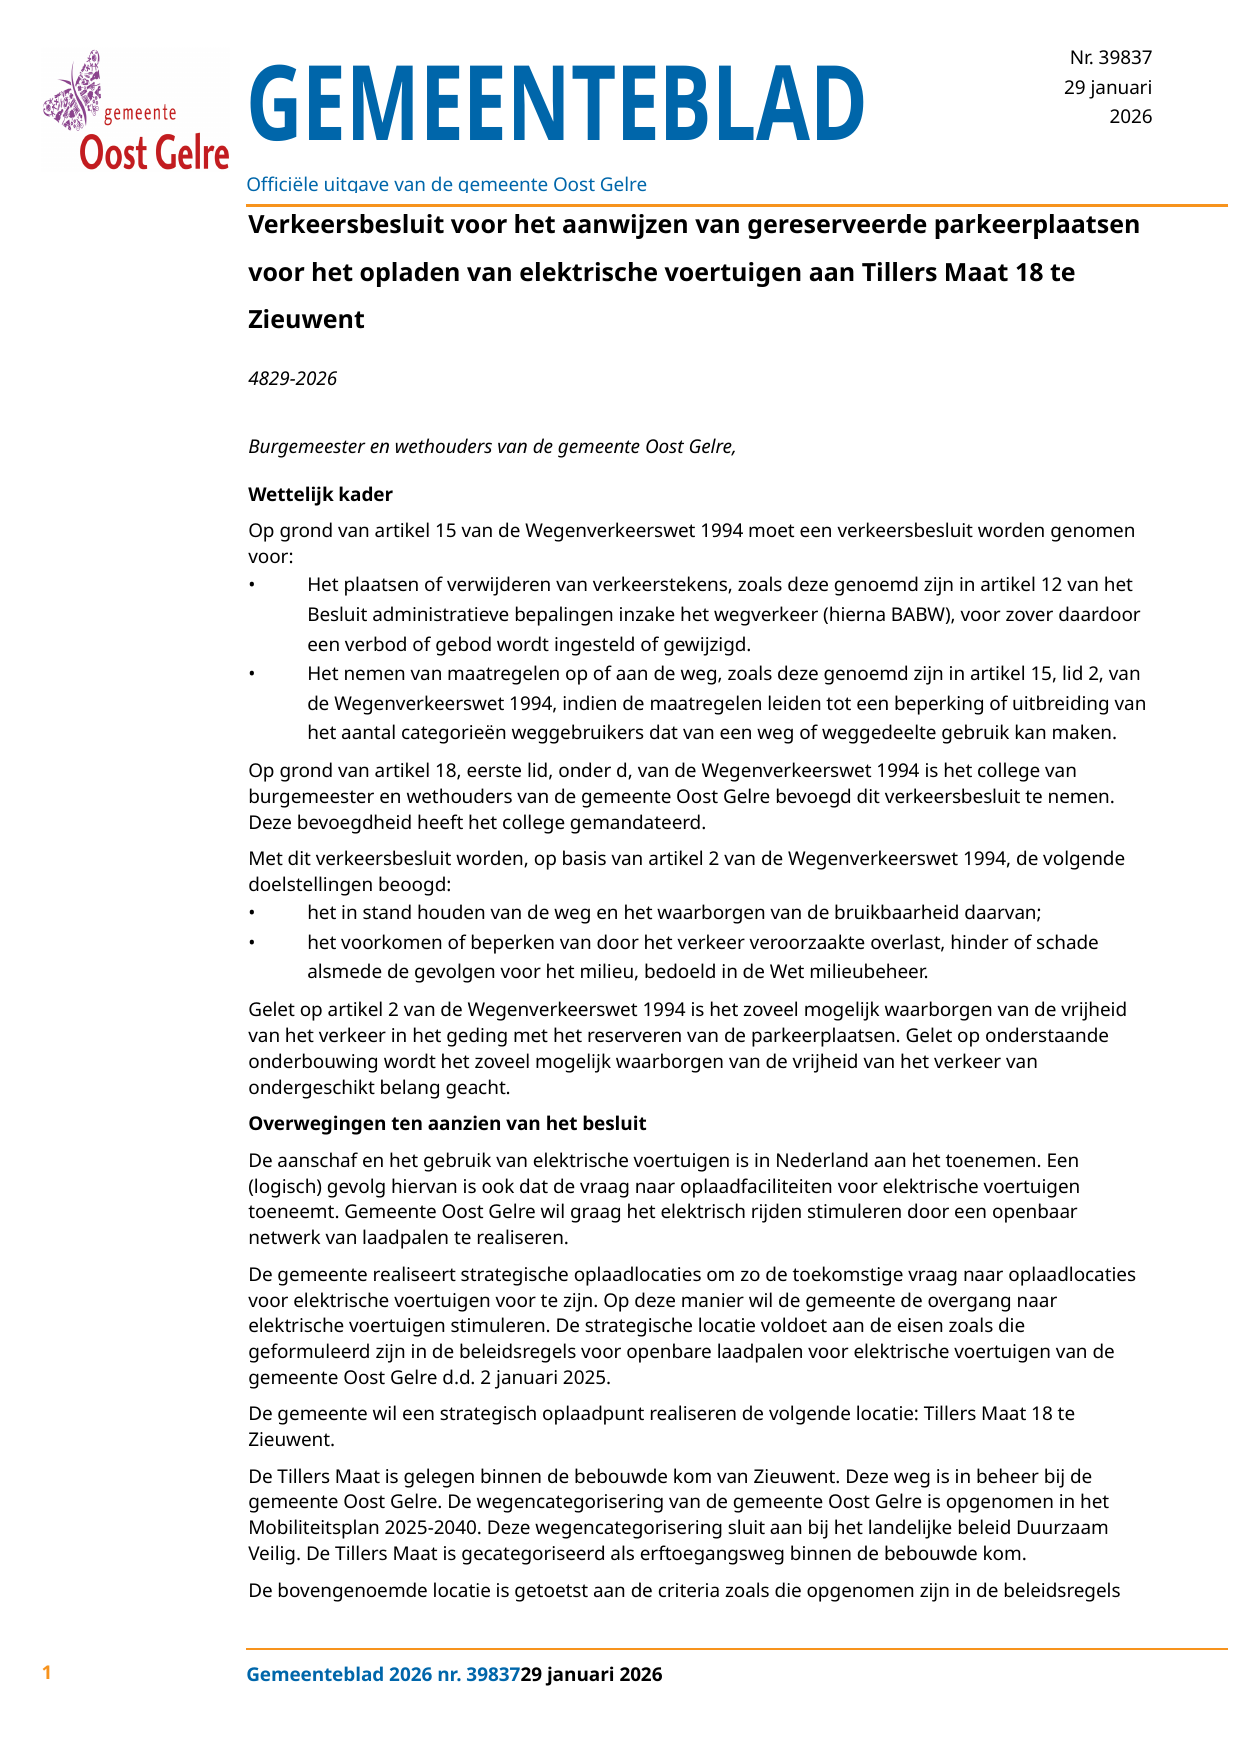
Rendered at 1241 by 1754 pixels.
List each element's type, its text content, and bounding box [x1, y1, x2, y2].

text De aanschaf en het gebruik van elektrische voertuigen is in Nederland aan het toenemen. Een (logisch) gevolg hiervan is ook dat de vraag naar oplaadfaciliteiten voor elektrische voertuigen toeneemt. Gemeente Oost Gelre wil graag het elektrisch rijden stimuleren door een openbaar netwerk van laadpalen te realiseren. [248, 1147, 1152, 1250]
list het in stand houden van de weg en het waarborgen van de bruikbaarheid daarvan; [248, 899, 1152, 925]
list Het plaatsen of verwijderen van verkeerstekens, zoals deze genoemd zijn in artikel 12 van het Besluit administratieve bepalingen inzake het wegverkeer (hierna BABW), voor zover daardoor een verbod of gebod wordt ingesteld of gewijzigd. [248, 572, 1152, 656]
text De gemeente wil een strategisch oplaadpunt realiseren de volgende locatie: Tillers Maat 18 te Zieuwent. [248, 1401, 1152, 1452]
text 4829-2026 [248, 366, 1152, 391]
picture [41, 47, 231, 172]
text De bovengenoemde locatie is getoetst aan de criteria zoals die opgenomen zijn in de beleidsregels [248, 1577, 1152, 1603]
text Burgemeester en wethouders van de gemeente Oost Gelre, [248, 433, 1152, 459]
text De gemeente realiseert strategische oplaadlocaties om zo de toekomstige vraag naar oplaadlocaties voor elektrische voertuigen voor te zijn. Op deze manier wil de gemeente de overgang naar elektrische voertuigen stimuleren. De strategische locatie voldoet aan de eisen zoals die geformuleerd zijn in de beleidsregels voor openbare laadpalen voor elektrische voertuigen van de gemeente Oost Gelre d.d. 2 januari 2025. [248, 1261, 1152, 1390]
list het voorkomen of beperken van door het verkeer veroorzaakte overlast, hinder of schade alsmede de gevolgen voor het milieu, bedoeld in de Wet milieubeheer. [248, 929, 1152, 984]
text Wettelijk kader [248, 481, 1152, 507]
text Met dit verkeersbesluit worden, op basis van artikel 2 van de Wegenverkeerswet 1994, de volgende doelstellingen beoogd: [248, 846, 1152, 897]
text Overwegingen ten aanzien van het besluit [248, 1111, 1152, 1136]
text Gelet op artikel 2 van de Wegenverkeerswet 1994 is het zoveel mogelijk waarborgen van de vrijheid van het verkeer in het geding met het reserveren van de parkeerplaatsen. Gelet op onderstaande onderbouwing wordt het zoveel mogelijk waarborgen van de vrijheid van het verkeer van ondergeschikt belang geacht. [248, 997, 1152, 1099]
text Verkeersbesluit voor het aanwijzen van gereserveerde parkeerplaatsen voor het opladen van elektrische voertuigen aan Tillers Maat 18 te Zieuwent [248, 207, 1152, 336]
text Op grond van artikel 15 van de Wegenverkeerswet 1994 moet een verkeersbesluit worden genomen voor: [248, 517, 1152, 569]
list Het nemen van maatregelen op of aan de weg, zoals deze genoemd zijn in artikel 15, lid 2, van de Wegenverkeerswet 1994, indien de maatregelen leiden tot een beperking of uitbreiding van het aantal categorieën weggebruikers dat van een weg of weggedeelte gebruik kan maken. [248, 660, 1152, 745]
text De Tillers Maat is gelegen binnen de bebouwde kom van Zieuwent. Deze weg is in beheer bij de gemeente Oost Gelre. De wegencategorisering van de gemeente Oost Gelre is opgenomen in het Mobiliteitsplan 2025-2040. Deze wegencategorisering sluit aan bij het landelijke beleid Duurzaam Veilig. De Tillers Maat is gecategoriseerd als erftoegangsweg binnen de bebouwde kom. [248, 1463, 1152, 1566]
text Op grond van artikel 18, eerste lid, onder d, van de Wegenverkeerswet 1994 is het college van burgemeester en wethouders van de gemeente Oost Gelre bevoegd dit verkeersbesluit te nemen. Deze bevoegdheid heeft het college gemandateerd. [248, 757, 1152, 834]
